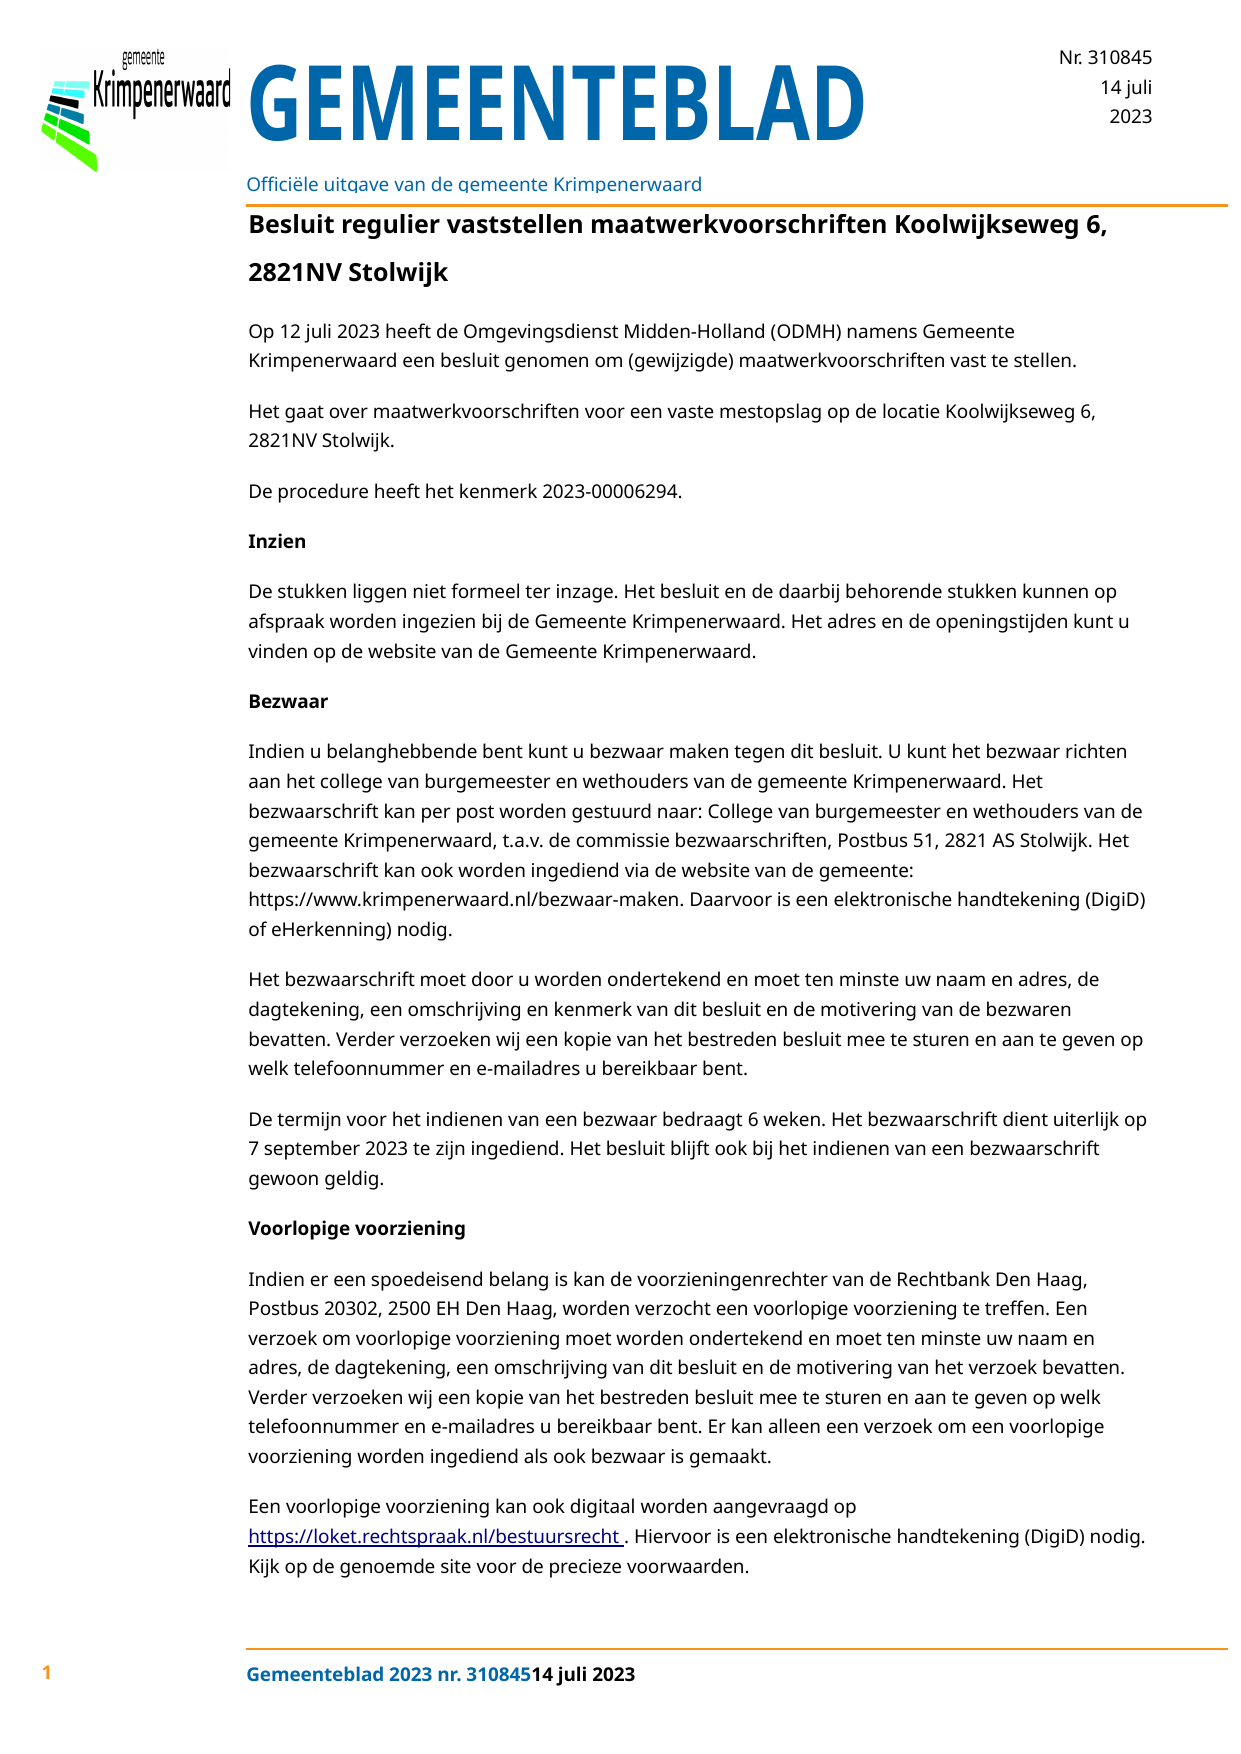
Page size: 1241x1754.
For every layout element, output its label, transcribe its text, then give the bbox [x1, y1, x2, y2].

text Een voorlopige voorziening kan ook digitaal worden aangevraagd op https://loket.rechtspraak.nl/bestuursrecht . Hiervoor is een elektronische handtekening (DigiD) nodig. Kijk op de genoemde site voor de precieze voorwaarden. [248, 1494, 1152, 1579]
text Het bezwaarschrift moet door u worden ondertekend en moet ten minste uw naam en adres, de dagtekening, een omschrijving en kenmerk van dit besluit en de motivering van de bezwaren bevatten. Verder verzoeken wij een kopie van het bestreden besluit mee te sturen en aan te geven op welk telefoonnummer en e-mailadres u bereikbaar bent. [248, 967, 1152, 1081]
text De procedure heeft het kenmerk 2023-00006294. [248, 478, 1152, 504]
text De stukken liggen niet formeel ter inzage. Het besluit en de daarbij behorende stukken kunnen op afspraak worden ingezien bij de Gemeente Krimpenerwaard. Het adres en de openingstijden kunt u vinden op de website van de Gemeente Krimpenerwaard. [248, 579, 1152, 664]
text Bezwaar [248, 688, 1152, 714]
text De termijn voor het indienen van een bezwaar bedraagt 6 weken. Het bezwaarschrift dient uiterlijk op 7 september 2023 te zijn ingediend. Het besluit blijft ook bij het indienen van een bezwaarschrift gewoon geldig. [248, 1106, 1152, 1191]
text Het gaat over maatwerkvoorschriften voor een vaste mestopslag op de locatie Koolwijkseweg 6, 2821NV Stolwijk. [248, 398, 1152, 453]
text Inzien [248, 528, 1152, 554]
text Indien u belanghebbende bent kunt u bezwaar maken tegen dit besluit. U kunt het bezwaar richten aan het college van burgemeester en wethouders van de gemeente Krimpenerwaard. Het bezwaarschrift kan per post worden gestuurd naar: College van burgemeester en wethouders van de gemeente Krimpenerwaard, t.a.v. de commissie bezwaarschriften, Postbus 51, 2821 AS Stolwijk. Het bezwaarschrift kan ook worden ingediend via de website van de gemeente: https://www.krimpenerwaard.nl/bezwaar-maken. Daarvoor is een elektronische handtekening (DigiD) of eHerkenning) nodig. [248, 739, 1152, 942]
text Voorlopige voorziening [248, 1215, 1152, 1241]
picture [41, 47, 231, 172]
text Besluit regulier vaststellen maatwerkvoorschriften Koolwijkseweg 6, 2821NV Stolwijk [248, 207, 1152, 288]
text Op 12 juli 2023 heeft de Omgevingsdienst Midden-Holland (ODMH) namens Gemeente Krimpenerwaard een besluit genomen om (gewijzigde) maatwerkvoorschriften vast te stellen. [248, 318, 1152, 373]
text Indien er een spoedeisend belang is kan de voorzieningenrechter van de Rechtbank Den Haag, Postbus 20302, 2500 EH Den Haag, worden verzocht een voorlopige voorziening te treffen. Een verzoek om voorlopige voorziening moet worden ondertekend en moet ten minste uw naam en adres, de dagtekening, een omschrijving van dit besluit en de motivering van het verzoek bevatten. Verder verzoeken wij een kopie van het bestreden besluit mee te sturen en aan te geven op welk telefoonnummer en e-mailadres u bereikbaar bent. Er kan alleen een verzoek om een voorlopige voorziening worden ingediend als ook bezwaar is gemaakt. [248, 1266, 1152, 1469]
